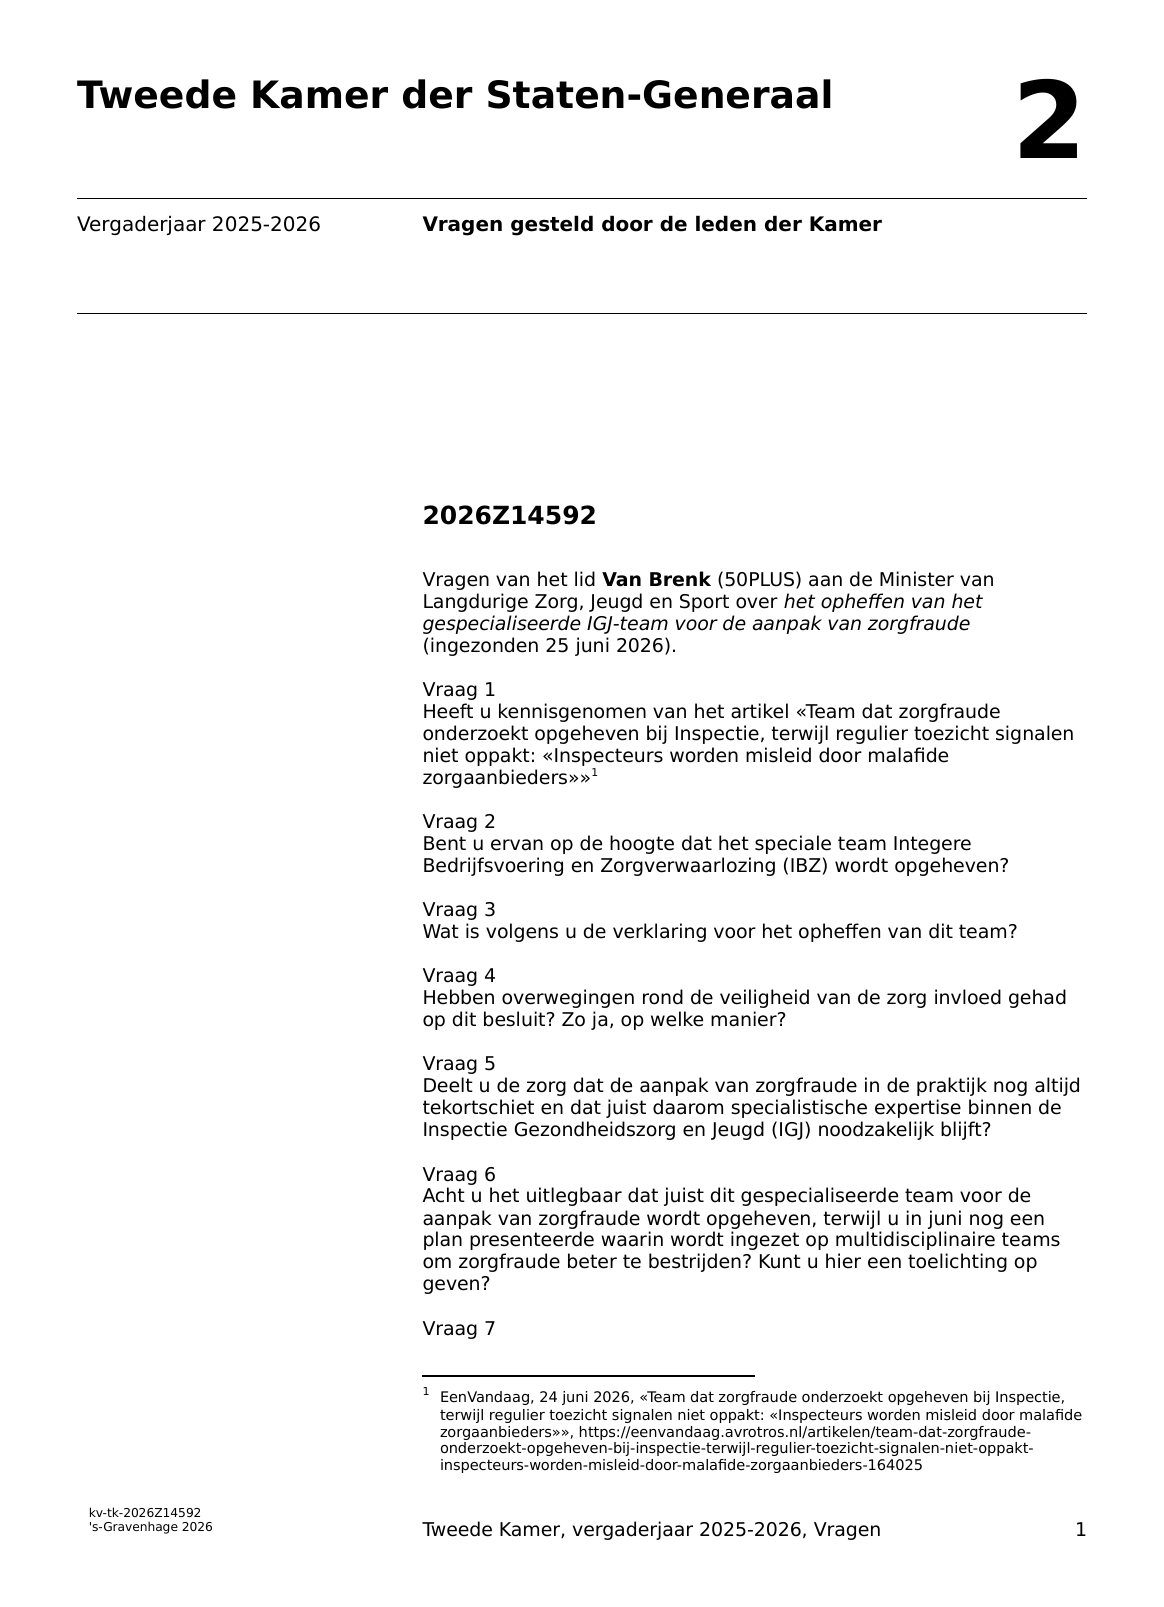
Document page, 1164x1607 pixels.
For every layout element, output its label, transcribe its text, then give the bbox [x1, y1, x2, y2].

table_header 2 [886, 59, 1087, 198]
text Vraag 6 [422, 1163, 1087, 1185]
text Vraag 4 [422, 965, 1087, 987]
table_cell Vragen gesteld door de leden der Kamer [422, 199, 1087, 313]
text 2026Z14592 [422, 501, 1087, 531]
text Acht u het uitlegbaar dat juist dit gespecialiseerde team voor de aanpak van zorgfraude wordt opgeheven, terwijl u in juni nog een plan presenteerde waarin wordt ingezet op multidisciplinaire teams om zorgfraude beter te bestrijden? Kunt u hier een toelichting op geven? [422, 1185, 1087, 1295]
text Vraag 3 [422, 899, 1087, 921]
text Heeft u kennisgenomen van het artikel «Team dat zorgfraude onderzoekt opgeheven bij Inspectie, terwijl regulier toezicht signalen niet oppakt: «Inspecteurs worden misleid door malafide zorgaanbieders»» [422, 701, 1087, 789]
text Bent u ervan op de hoogte dat het speciale team Integere Bedrijfsvoering en Zorgverwaarlozing (IBZ) wordt opgeheven? [422, 833, 1087, 877]
text Vraag 7 [422, 1317, 1087, 1339]
text 's-Gravenhage 2026 [88, 1520, 323, 1534]
table_cell Vergaderjaar 2025-2026 [77, 199, 422, 313]
text EenVandaag, 24 juni 2026, «Team dat zorgfraude onderzoekt opgeheven bij Inspectie, terwijl regulier toezicht signalen niet oppakt: «Inspecteurs worden misleid door malafide zorgaanbieders»», https://eenvandaag.avrotros.nl/artikelen/team-dat-zorgfraude-onderzoekt-opgeheven-bij-inspectie-terwijl-regulier-toezicht-signalen-niet-oppakt-inspecteurs-worden-misleid-door-malafide-zorgaanbieders-164025 [422, 1385, 1087, 1474]
text Vraag 5 [422, 1053, 1087, 1075]
text Deelt u de zorg dat de aanpak van zorgfraude in de praktijk nog altijd tekortschiet en dat juist daarom specialistische expertise binnen de Inspectie Gezondheidszorg en Jeugd (IGJ) noodzakelijk blijft? [422, 1075, 1087, 1141]
text Vraag 2 [422, 811, 1087, 833]
text kv-tk-2026Z14592 [88, 1506, 323, 1520]
text Hebben overwegingen rond de veiligheid van de zorg invloed gehad op dit besluit? Zo ja, op welke manier? [422, 987, 1087, 1031]
text Vragen van het lid Van Brenk (50PLUS) aan de Minister van Langdurige Zorg, Jeugd en Sport over het opheffen van het gespecialiseerde IGJ-team voor de aanpak van zorgfraude (ingezonden 25 juni 2026). [422, 569, 1087, 657]
text Wat is volgens u de verklaring voor het opheffen van dit team? [422, 921, 1087, 943]
table_header Tweede Kamer der Staten-Generaal [77, 59, 886, 198]
text Vraag 1 [422, 679, 1087, 701]
